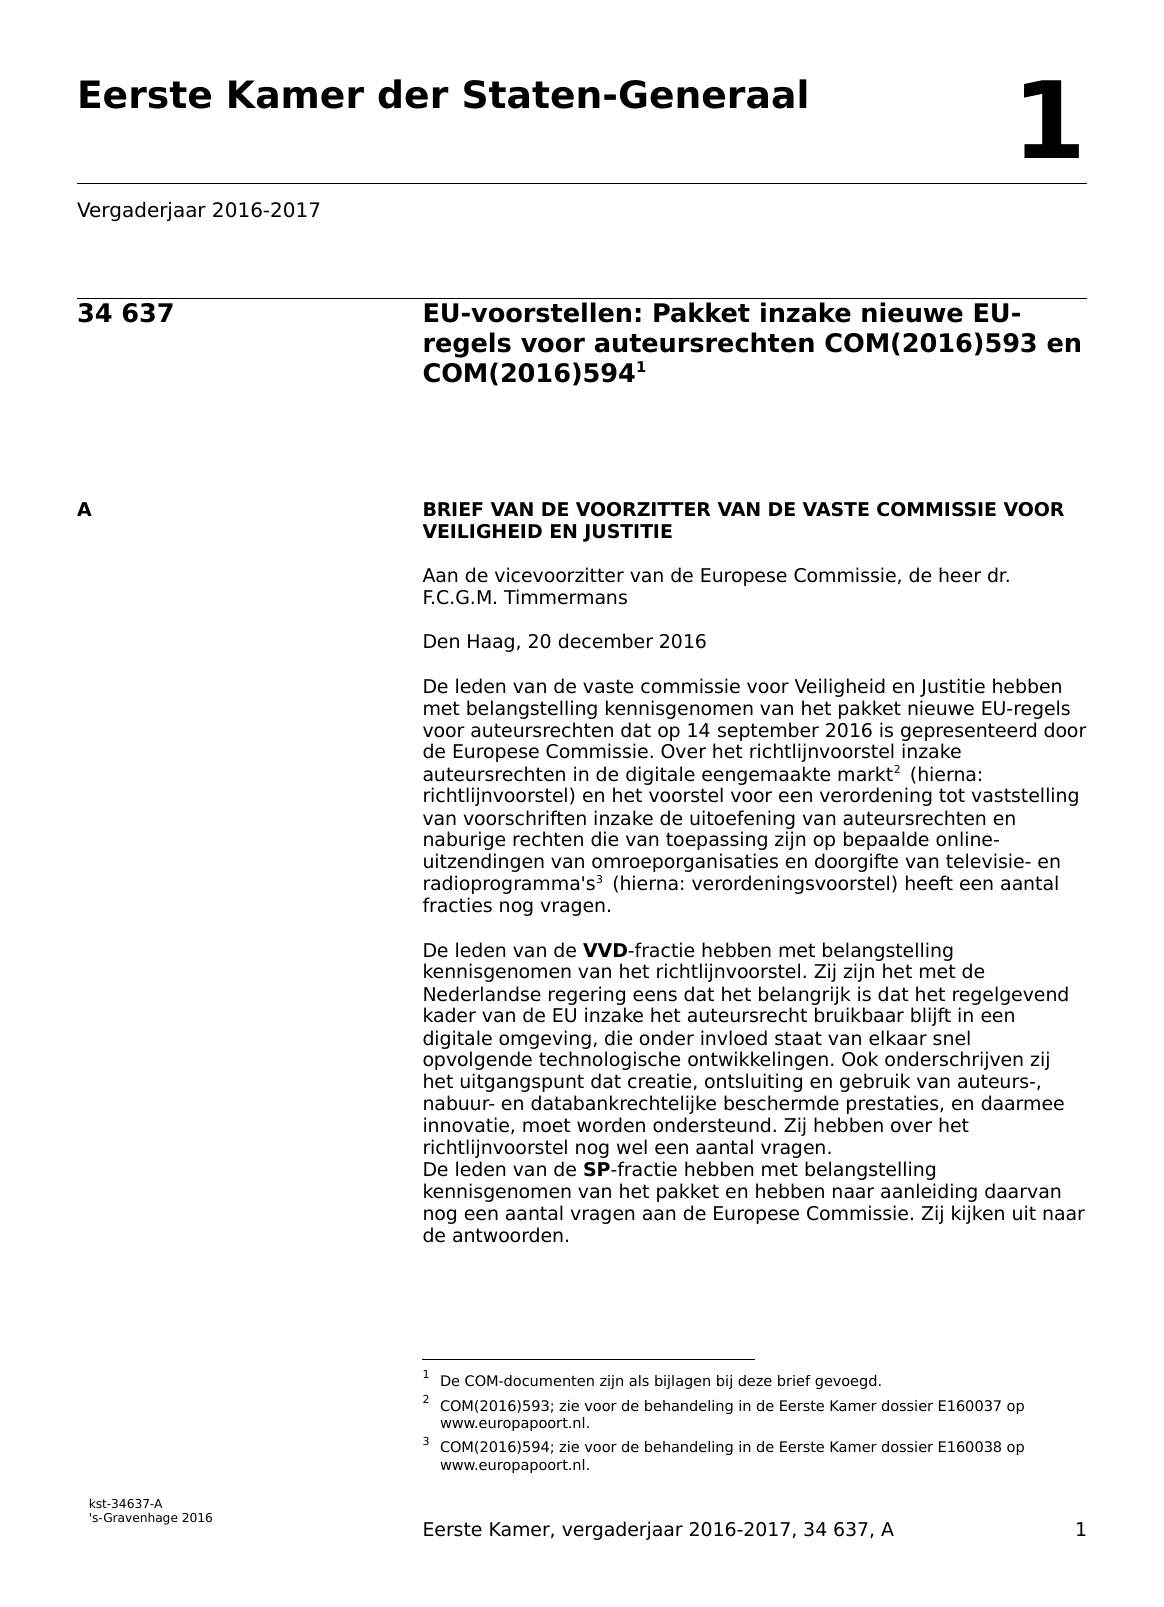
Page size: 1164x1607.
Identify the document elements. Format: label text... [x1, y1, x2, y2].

subtitle 34 637 EU-voorstellen: Pakket inzake nieuwe EU-regels voor auteursrechten COM(2016)593 en COM(2016)594 [77, 299, 1087, 388]
text COM(2016)594; zie voor de behandeling in de Eerste Kamer dossier E160038 op www.europapoort.nl. [422, 1435, 1087, 1474]
text De leden van de VVD-fractie hebben met belangstelling kennisgenomen van het richtlijnvoorstel. Zij zijn het met de Nederlandse regering eens dat het belangrijk is dat het regelgevend kader van de EU inzake het auteursrecht bruikbaar blijft in een digitale omgeving, die onder invloed staat van elkaar snel opvolgende technologische ontwikkelingen. Ook onderschrijven zij het uitgangspunt dat creatie, ontsluiting en gebruik van auteurs-, nabuur- en databankrechtelijke beschermde prestaties, en daarmee innovatie, moet worden ondersteund. Zij hebben over het richtlijnvoorstel nog wel een aantal vragen. [422, 939, 1087, 1159]
text kst-34637-A [88, 1497, 323, 1511]
text Den Haag, 20 december 2016 [422, 631, 1087, 653]
table_header 1 [886, 59, 1087, 183]
text De leden van de SP-fractie hebben met belangstelling kennisgenomen van het pakket en hebben naar aanleiding daarvan nog een aantal vragen aan de Europese Commissie. Zij kijken uit naar de antwoorden. [422, 1159, 1087, 1247]
table_header Eerste Kamer der Staten-Generaal [77, 59, 886, 183]
table_cell Vergaderjaar 2016-2017 [77, 184, 1087, 298]
text De COM-documenten zijn als bijlagen bij deze brief gevoegd. [422, 1368, 1087, 1391]
subtitle A BRIEF VAN DE VOORZITTER VAN DE VASTE COMMISSIE VOOR VEILIGHEID EN JUSTITIE [77, 499, 1087, 543]
text De leden van de vaste commissie voor Veiligheid en Justitie hebben met belangstelling kennisgenomen van het pakket nieuwe EU-regels voor auteursrechten dat op 14 september 2016 is gepresenteerd door de Europese Commissie. Over het richtlijnvoorstel inzake auteursrechten in de digitale eengemaakte markt (hierna: richtlijnvoorstel) en het voorstel voor een verordening tot vaststelling van voorschriften inzake de uitoefening van auteursrechten en naburige rechten die van toepassing zijn op bepaalde online-uitzendingen van omroeporganisaties en doorgifte van televisie- en radioprogramma's (hierna: verordeningsvoorstel) heeft een aantal fracties nog vragen. [422, 676, 1087, 917]
text COM(2016)593; zie voor de behandeling in de Eerste Kamer dossier E160037 op www.europapoort.nl. [422, 1393, 1087, 1432]
text Aan de vicevoorzitter van de Europese Commissie, de heer dr. F.C.G.M. Timmermans [422, 565, 1087, 609]
text 's-Gravenhage 2016 [88, 1511, 323, 1525]
